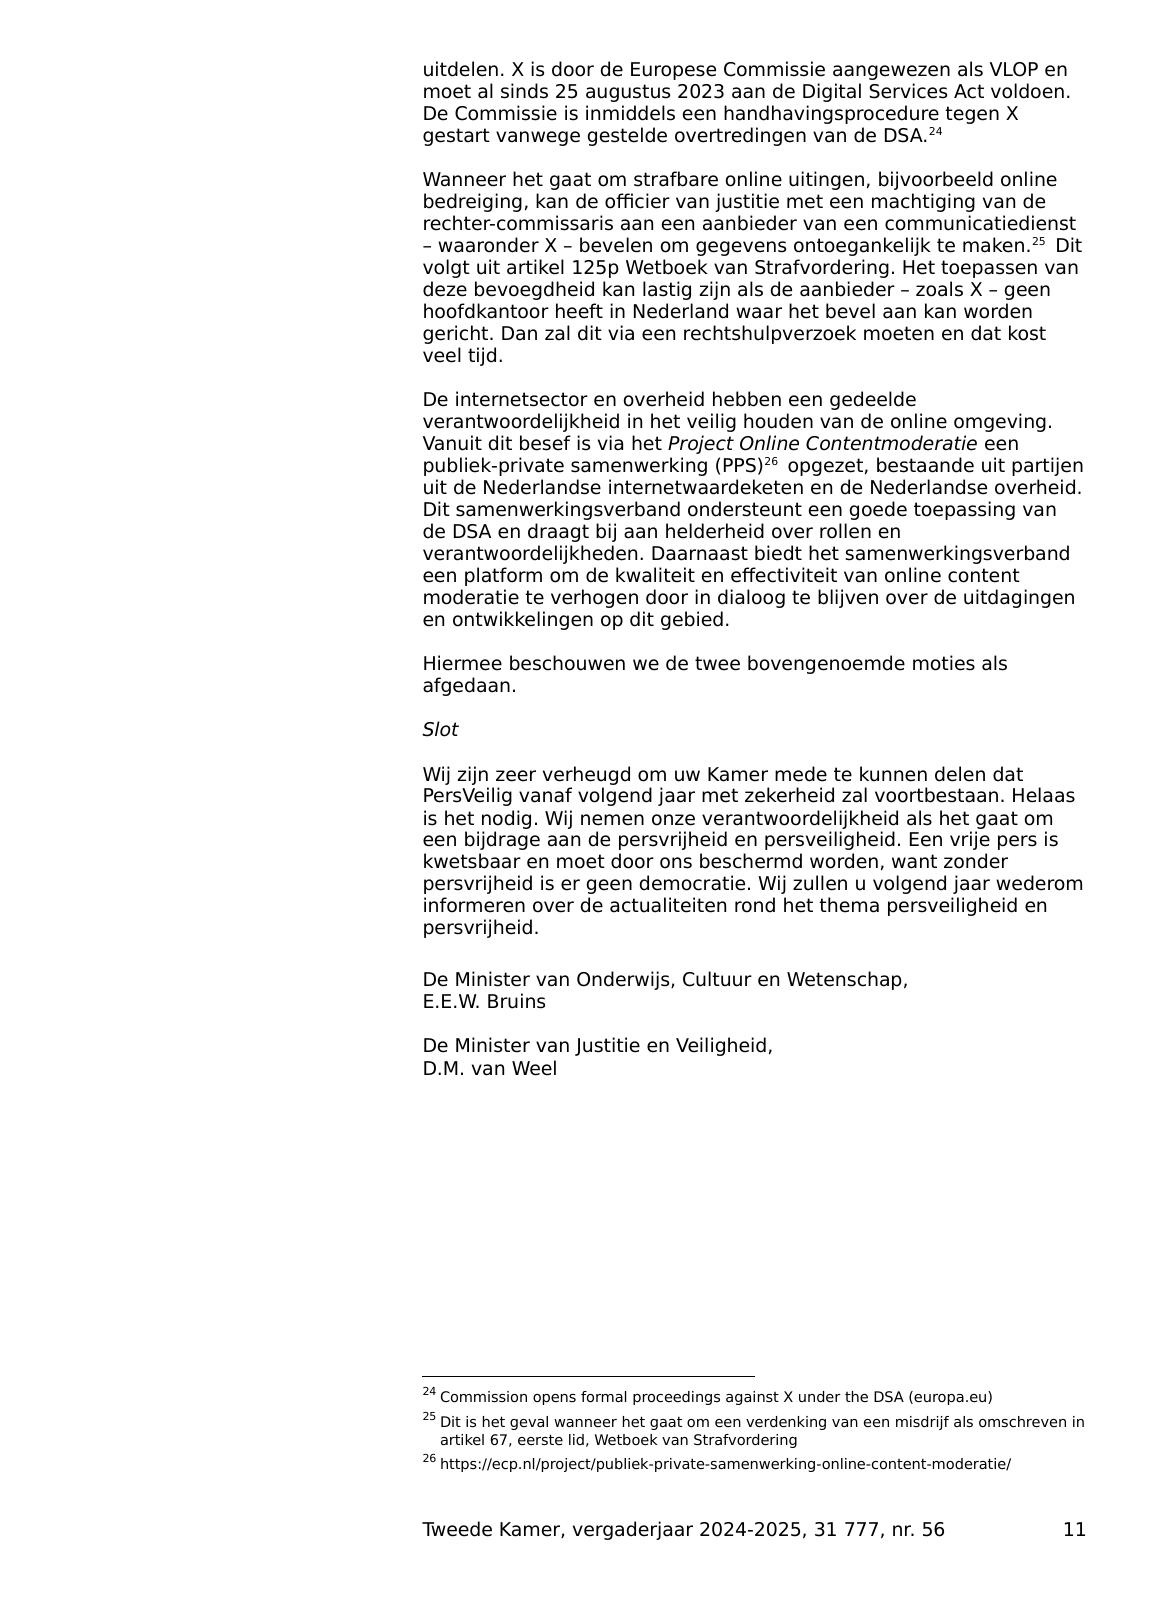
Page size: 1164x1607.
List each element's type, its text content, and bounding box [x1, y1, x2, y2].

text Wanneer het gaat om strafbare online uitingen, bijvoorbeeld online bedreiging, kan de officier van justitie met een machtiging van de rechter-commissaris aan een aanbieder van een communicatiedienst – waaronder X – bevelen om gegevens ontoegankelijk te maken. Dit volgt uit artikel 125p Wetboek van Strafvordering. Het toepassen van deze bevoegdheid kan lastig zijn als de aanbieder – zoals X – geen hoofdkantoor heeft in Nederland waar het bevel aan kan worden gericht. Dan zal dit via een rechtshulpverzoek moeten en dat kost veel tijd. [422, 169, 1087, 367]
text De Minister van Onderwijs, Cultuur en Wetenschap, E.E.W. Bruins [422, 969, 1087, 1013]
text De internetsector en overheid hebben een gedeelde verantwoordelijkheid in het veilig houden van de online omgeving. Vanuit dit besef is via het Project Online Contentmoderatie een publiek-private samenwerking (PPS) opgezet, bestaande uit partijen uit de Nederlandse internetwaardeketen en de Nederlandse overheid. Dit samenwerkingsverband ondersteunt een goede toepassing van de DSA en draagt bij aan helderheid over rollen en verantwoordelijkheden. Daarnaast biedt het samenwerkingsverband een platform om de kwaliteit en effectiviteit van online content moderatie te verhogen door in dialoog te blijven over de uitdagingen en ontwikkelingen op dit gebied. [422, 389, 1087, 631]
text Hiermee beschouwen we de twee bovengenoemde moties als afgedaan. [422, 653, 1087, 697]
text https://ecp.nl/project/publiek-private-samenwerking-online-content-moderatie/ [422, 1452, 1087, 1474]
text De Minister van Justitie en Veiligheid, D.M. van Weel [422, 1035, 1087, 1079]
text Dit is het geval wanneer het gaat om een verdenking van een misdrijf als omschreven in artikel 67, eerste lid, Wetboek van Strafvordering [422, 1410, 1087, 1449]
subtitle Slot [422, 719, 1087, 741]
text Commission opens formal proceedings against X under the DSA (europa.eu) [422, 1385, 1087, 1407]
text Wij zijn zeer verheugd om uw Kamer mede te kunnen delen dat PersVeilig vanaf volgend jaar met zekerheid zal voortbestaan. Helaas is het nodig. Wij nemen onze verantwoordelijkheid als het gaat om een bijdrage aan de persvrijheid en persveiligheid. Een vrije pers is kwetsbaar en moet door ons beschermd worden, want zonder persvrijheid is er geen democratie. Wij zullen u volgend jaar wederom informeren over de actualiteiten rond het thema persveiligheid en persvrijheid. [422, 763, 1087, 939]
text uitdelen. X is door de Europese Commissie aangewezen als VLOP en moet al sinds 25 augustus 2023 aan de Digital Services Act voldoen. De Commissie is inmiddels een handhavingsprocedure tegen X gestart vanwege gestelde overtredingen van de DSA. [422, 59, 1087, 147]
